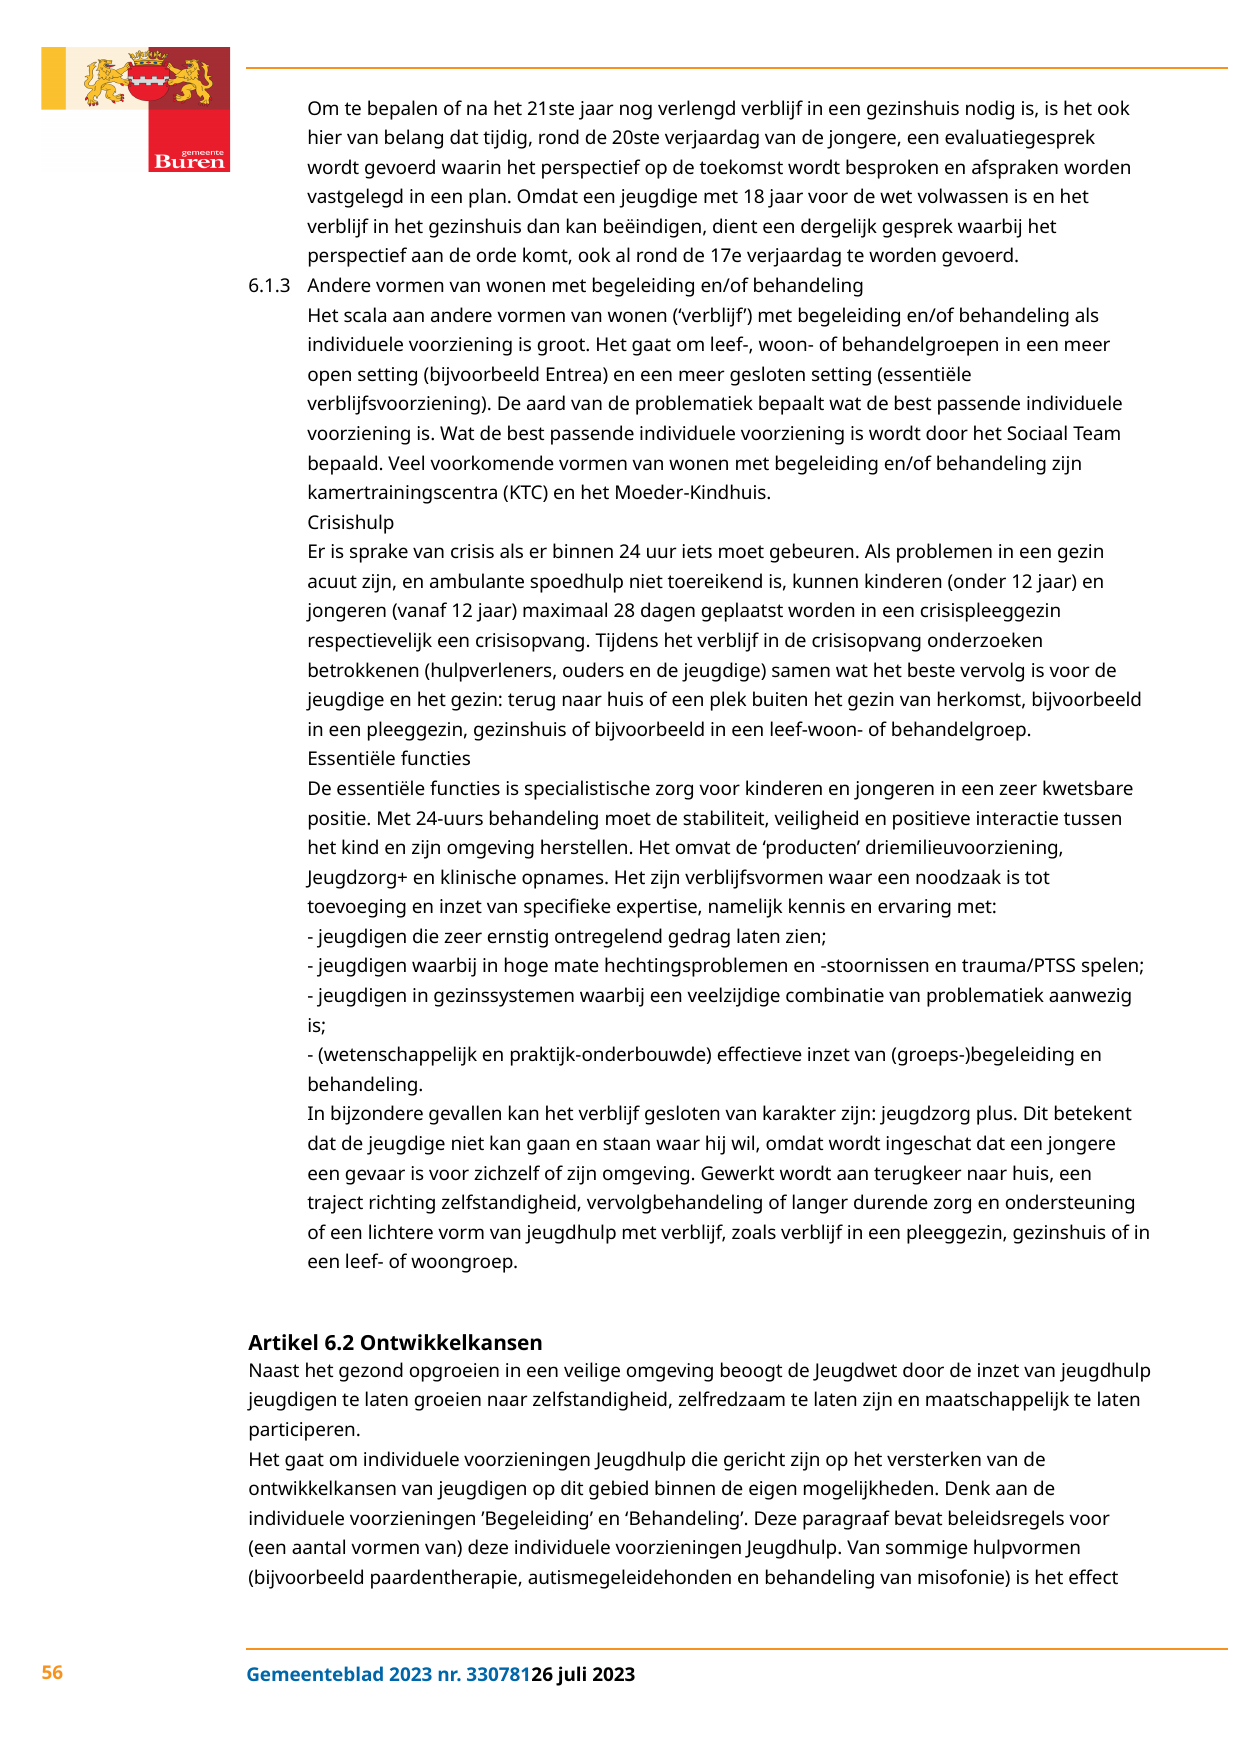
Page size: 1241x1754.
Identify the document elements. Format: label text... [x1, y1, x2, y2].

list Het scala aan andere vormen van wonen (‘verblijf’) met begeleiding en/of behandeling als individuele voorziening is groot. Het gaat om leef-, woon- of behandelgroepen in een meer open setting (bijvoorbeeld Entrea) en een meer gesloten setting (essentiële verblijfsvoorziening). De aard van de problematiek bepaalt wat de best passende individuele voorziening is. Wat de best passende individuele voorziening is wordt door het Sociaal Team bepaald. Veel voorkomende vormen van wonen met begeleiding en/of behandeling zijn kamertrainingscentra (KTC) en het Moeder-Kindhuis. [248, 302, 1152, 505]
list Om te bepalen of na het 21ste jaar nog verlengd verblijf in een gezinshuis nodig is, is het ook hier van belang dat tijdig, rond de 20ste verjaardag van de jongere, een evaluatiegesprek wordt gevoerd waarin het perspectief op de toekomst wordt besproken en afspraken worden vastgelegd in een plan. Omdat een jeugdige met 18 jaar voor de wet volwassen is en het verblijf in het gezinshuis dan kan beëindigen, dient een dergelijk gesprek waarbij het perspectief aan de orde komt, ook al rond de 17e verjaardag te worden gevoerd. [248, 95, 1152, 268]
list - (wetenschappelijk en praktijk-onderbouwde) effectieve inzet van (groeps-)begeleiding en behandeling. [248, 1041, 1152, 1097]
text Het gaat om individuele voorzieningen Jeugdhulp die gericht zijn op het versterken van de ontwikkelkansen van jeugdigen op dit gebied binnen de eigen mogelijkheden. Denk aan de individuele voorzieningen ’Begeleiding’ en ‘Behandeling’. Deze paragraaf bevat beleidsregels voor (een aantal vormen van) deze individuele voorzieningen Jeugdhulp. Van sommige hulpvormen (bijvoorbeeld paardentherapie, autismegeleidehonden en behandeling van misofonie) is het effect [248, 1446, 1152, 1590]
list Andere vormen van wonen met begeleiding en/of behandeling [248, 272, 1152, 298]
text Naast het gezond opgroeien in een veilige omgeving beoogt de Jeugdwet door de inzet van jeugdhulp jeugdigen te laten groeien naar zelfstandigheid, zelfredzaam te laten zijn en maatschappelijk te laten participeren. [248, 1357, 1152, 1442]
list Er is sprake van crisis als er binnen 24 uur iets moet gebeuren. Als problemen in een gezin acuut zijn, en ambulante spoedhulp niet toereikend is, kunnen kinderen (onder 12 jaar) en jongeren (vanaf 12 jaar) maximaal 28 dagen geplaatst worden in een crisispleeggezin respectievelijk een crisisopvang. Tijdens het verblijf in de crisisopvang onderzoeken betrokkenen (hulpverleners, ouders en de jeugdige) samen wat het beste vervolg is voor de jeugdige en het gezin: terug naar huis of een plek buiten het gezin van herkomst, bijvoorbeeld in een pleeggezin, gezinshuis of bijvoorbeeld in een leef-woon- of behandelgroep. [248, 538, 1152, 742]
list - jeugdigen waarbij in hoge mate hechtingsproblemen en -stoornissen en trauma/PTSS spelen; [248, 953, 1152, 978]
list In bijzondere gevallen kan het verblijf gesloten van karakter zijn: jeugdzorg plus. Dit betekent dat de jeugdige niet kan gaan en staan waar hij wil, omdat wordt ingeschat dat een jongere een gevaar is voor zichzelf of zijn omgeving. Gewerkt wordt aan terugkeer naar huis, een traject richting zelfstandigheid, vervolgbehandeling of langer durende zorg en ondersteuning of een lichtere vorm van jeugdhulp met verblijf, zoals verblijf in een pleeggezin, gezinshuis of in een leef- of woongroep. [248, 1101, 1152, 1274]
list - jeugdigen in gezinssystemen waarbij een veelzijdige combinatie van problematiek aanwezig is; [248, 982, 1152, 1038]
text Artikel 6.2 Ontwikkelkansen [248, 1328, 1152, 1357]
list Crisishulp [248, 509, 1152, 535]
list De essentiële functies is specialistische zorg voor kinderen en jongeren in een zeer kwetsbare positie. Met 24-uurs behandeling moet de stabiliteit, veiligheid en positieve interactie tussen het kind en zijn omgeving herstellen. Het omvat de ‘producten’ driemilieuvoorziening, Jeugdzorg+ en klinische opnames. Het zijn verblijfsvormen waar een noodzaak is tot toevoeging en inzet van specifieke expertise, namelijk kennis en ervaring met: [248, 775, 1152, 919]
picture [41, 47, 231, 172]
list Essentiële functies [248, 746, 1152, 771]
list - jeugdigen die zeer ernstig ontregelend gedrag laten zien; [248, 923, 1152, 949]
